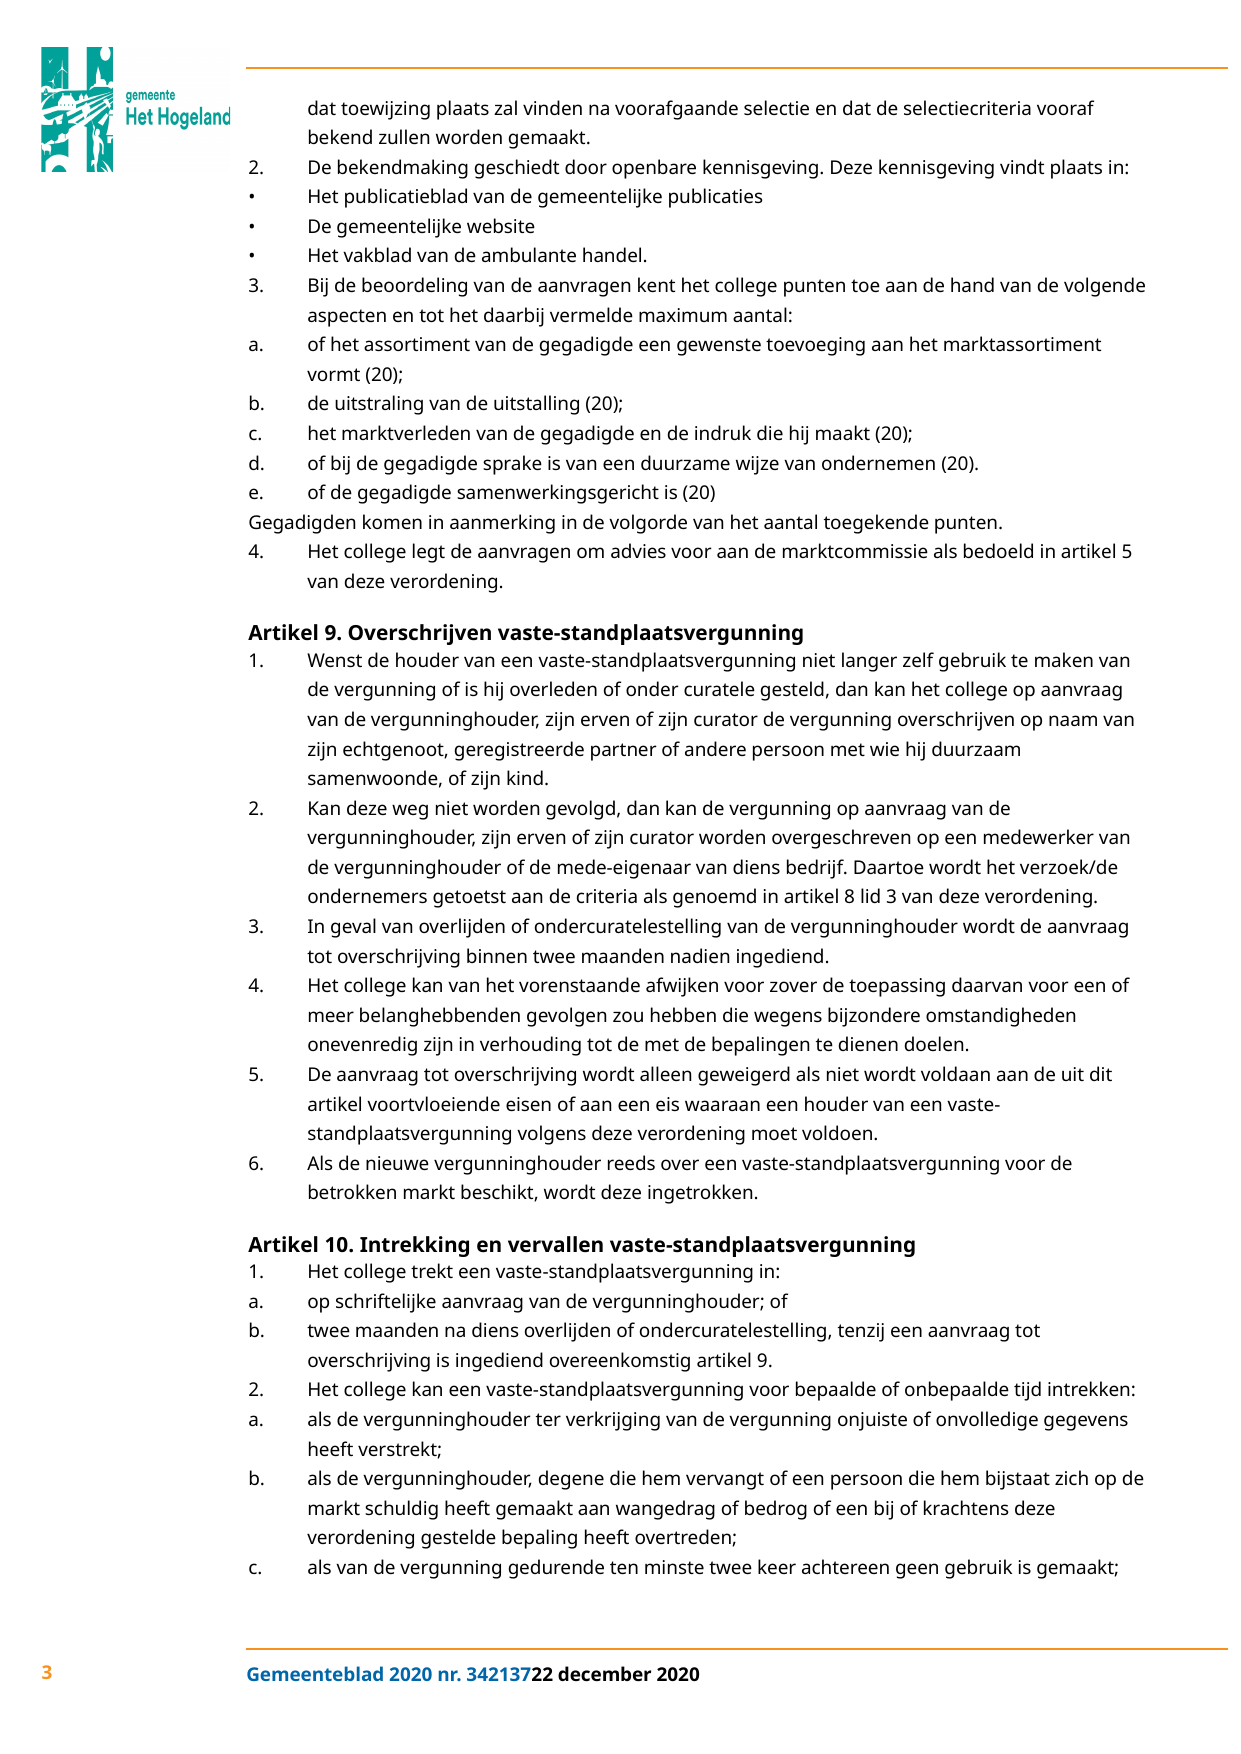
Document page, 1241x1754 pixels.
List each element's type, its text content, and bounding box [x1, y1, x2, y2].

list De bekendmaking geschiedt door openbare kennisgeving. Deze kennisgeving vindt plaats in: [248, 154, 1152, 180]
list Kan deze weg niet worden gevolgd, dan kan de vergunning op aanvraag van de vergunninghouder, zijn erven of zijn curator worden overgeschreven op een medewerker van de vergunninghouder of de mede-eigenaar van diens bedrijf. Daartoe wordt het verzoek/de ondernemers getoetst aan de criteria als genoemd in artikel 8 lid 3 van deze verordening. [248, 795, 1152, 909]
text Gegadigden komen in aanmerking in de volgorde van het aantal toegekende punten. [248, 509, 1152, 535]
list Het vakblad van de ambulante handel. [248, 243, 1152, 268]
list Het college trekt een vaste-standplaatsvergunning in: [248, 1258, 1152, 1284]
text Artikel 10. Intrekking en vervallen vaste-standplaatsvergunning [248, 1230, 1152, 1258]
list of bij de gegadigde sprake is van een duurzame wijze van ondernemen (20). [248, 450, 1152, 476]
list Wenst de houder van een vaste-standplaatsvergunning niet langer zelf gebruik te maken van de vergunning of is hij overleden of onder curatele gesteld, dan kan het college op aanvraag van de vergunninghouder, zijn erven of zijn curator de vergunning overschrijven op naam van zijn echtgenoot, geregistreerde partner of andere persoon met wie hij duurzaam samenwoonde, of zijn kind. [248, 647, 1152, 791]
list als van de vergunning gedurende ten minste twee keer achtereen geen gebruik is gemaakt; [248, 1554, 1152, 1580]
list als de vergunninghouder, degene die hem vervangt of een persoon die hem bijstaat zich op de markt schuldig heeft gemaakt aan wangedrag of bedrog of een bij of krachtens deze verordening gestelde bepaling heeft overtreden; [248, 1465, 1152, 1550]
list In geval van overlijden of ondercuratelestelling van de vergunninghouder wordt de aanvraag tot overschrijving binnen twee maanden nadien ingediend. [248, 913, 1152, 968]
list als de vergunninghouder ter verkrijging van de vergunning onjuiste of onvolledige gegevens heeft verstrekt; [248, 1406, 1152, 1462]
list De gemeentelijke website [248, 213, 1152, 239]
list Het college legt de aanvragen om advies voor aan de marktcommissie als bedoeld in artikel 5 van deze verordening. [248, 538, 1152, 594]
list Het college kan een vaste-standplaatsvergunning voor bepaalde of onbepaalde tijd intrekken: [248, 1377, 1152, 1402]
list De aanvraag tot overschrijving wordt alleen geweigerd als niet wordt voldaan aan de uit dit artikel voortvloeiende eisen of aan een eis waaraan een houder van een vaste-standplaatsvergunning volgens deze verordening moet voldoen. [248, 1061, 1152, 1146]
list Bij de beoordeling van de aanvragen kent het college punten toe aan de hand van de volgende aspecten en tot het daarbij vermelde maximum aantal: [248, 272, 1152, 328]
list Als de nieuwe vergunninghouder reeds over een vaste-standplaatsvergunning voor de betrokken markt beschikt, wordt deze ingetrokken. [248, 1150, 1152, 1205]
list of het assortiment van de gegadigde een gewenste toevoeging aan het marktassortiment vormt (20); [248, 331, 1152, 387]
list Het college kan van het vorenstaande afwijken voor zover de toepassing daarvan voor een of meer belanghebbenden gevolgen zou hebben die wegens bijzondere omstandigheden onevenredig zijn in verhouding tot de met de bepalingen te dienen doelen. [248, 972, 1152, 1057]
list het marktverleden van de gegadigde en de indruk die hij maakt (20); [248, 420, 1152, 446]
list of de gegadigde samenwerkingsgericht is (20) [248, 479, 1152, 505]
text Artikel 9. Overschrijven vaste-standplaatsvergunning [248, 618, 1152, 647]
list Het publicatieblad van de gemeentelijke publicaties [248, 183, 1152, 209]
list op schriftelijke aanvraag van de vergunninghouder; of [248, 1288, 1152, 1314]
list de uitstraling van de uitstalling (20); [248, 391, 1152, 416]
list dat toewijzing plaats zal vinden na voorafgaande selectie en dat de selectiecriteria vooraf bekend zullen worden gemaakt. [248, 95, 1152, 150]
picture [41, 47, 231, 172]
list twee maanden na diens overlijden of ondercuratelestelling, tenzij een aanvraag tot overschrijving is ingediend overeenkomstig artikel 9. [248, 1317, 1152, 1373]
